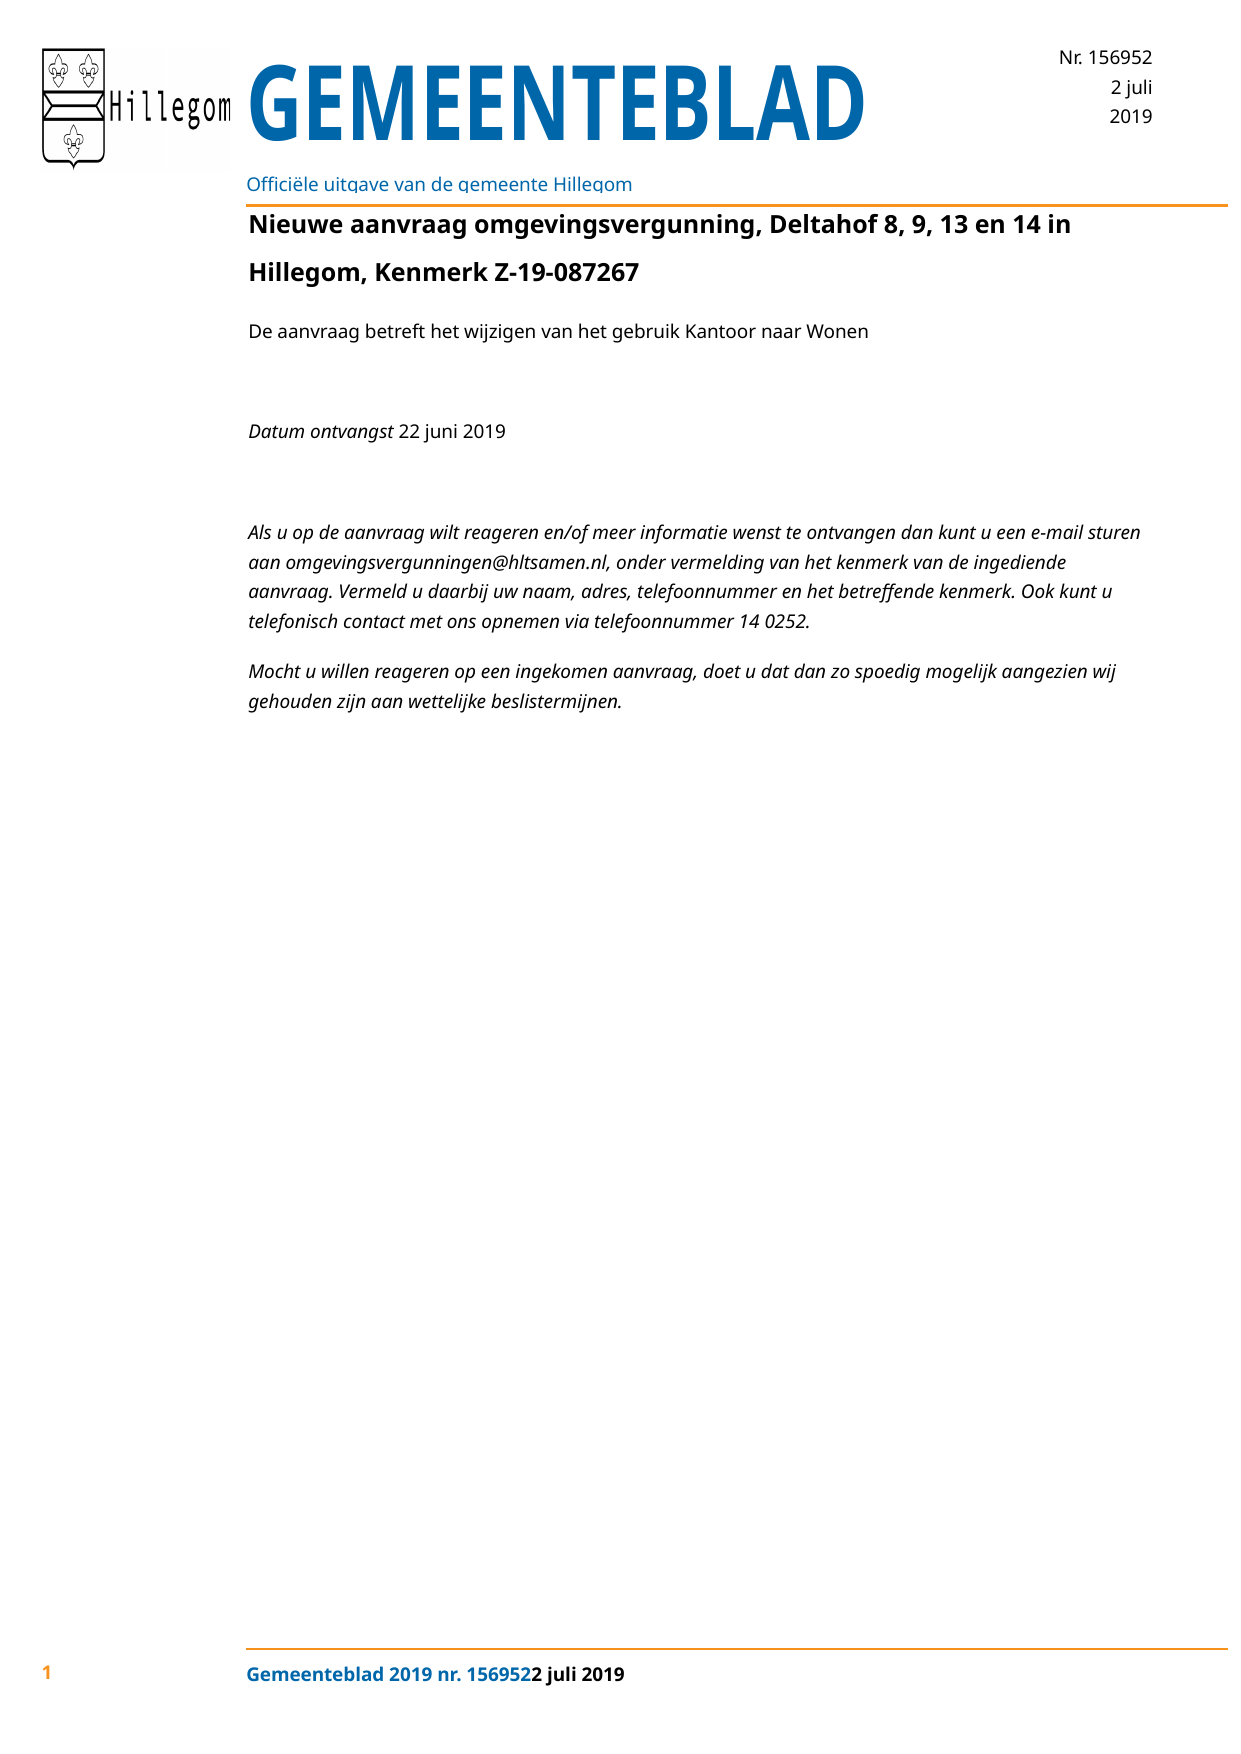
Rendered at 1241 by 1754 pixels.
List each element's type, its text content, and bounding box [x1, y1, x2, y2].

text De aanvraag betreft het wijzigen van het gebruik Kantoor naar Wonen [248, 318, 1152, 344]
picture [41, 47, 231, 172]
text Mocht u willen reageren op een ingekomen aanvraag, doet u dat dan zo spoedig mogelijk aangezien wij gehouden zijn aan wettelijke beslistermijnen. [248, 659, 1152, 714]
text Datum ontvangst 22 juni 2019 [248, 419, 1152, 444]
text Als u op de aanvraag wilt reageren en/of meer informatie wenst te ontvangen dan kunt u een e-mail sturen aan omgevingsvergunningen@hltsamen.nl, onder vermelding van het kenmerk van de ingediende aanvraag. Vermeld u daarbij uw naam, adres, telefoonnummer en het betreffende kenmerk. Ook kunt u telefonisch contact met ons opnemen via telefoonnummer 14 0252. [248, 519, 1152, 634]
text Nieuwe aanvraag omgevingsvergunning, Deltahof 8, 9, 13 en 14 in Hillegom, Kenmerk Z-19-087267 [248, 207, 1152, 288]
